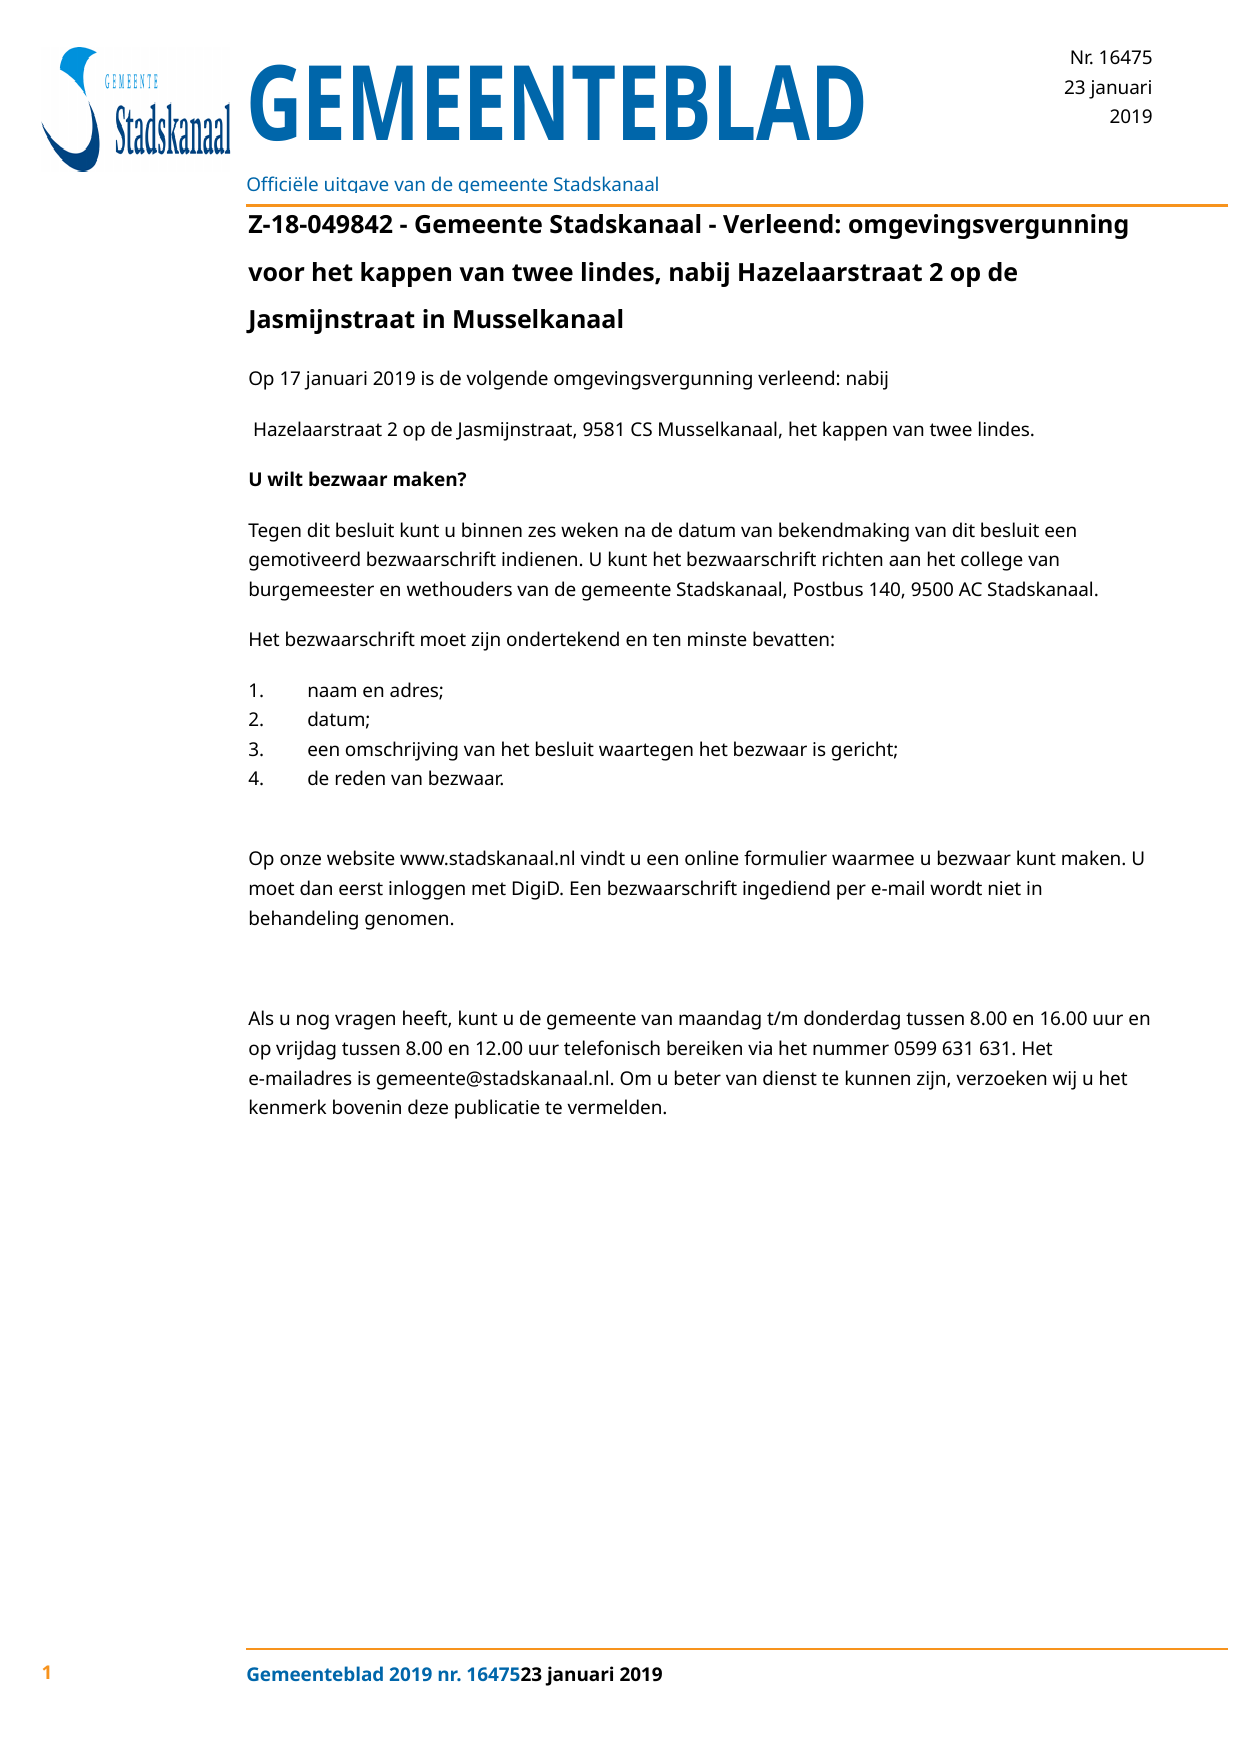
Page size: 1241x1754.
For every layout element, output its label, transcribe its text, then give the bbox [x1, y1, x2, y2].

text Hazelaarstraat 2 op de Jasmijnstraat, 9581 CS Musselkanaal, het kappen van twee lindes. [248, 416, 1152, 442]
text U wilt bezwaar maken? [248, 466, 1152, 492]
list naam en adres; [248, 677, 1152, 702]
picture [41, 47, 231, 172]
list een omschrijving van het besluit waartegen het bezwaar is gericht; [248, 736, 1152, 762]
text Op onze website www.stadskanaal.nl vindt u een online formulier waarmee u bezwaar kunt maken. U moet dan eerst inloggen met DigiD. Een bezwaarschrift ingediend per e-mail wordt niet in behandeling genomen. [248, 846, 1152, 930]
list datum; [248, 706, 1152, 732]
list de reden van bezwaar. [248, 766, 1152, 791]
text Als u nog vragen heeft, kunt u de gemeente van maandag t/m donderdag tussen 8.00 en 16.00 uur en op vrijdag tussen 8.00 en 12.00 uur telefonisch bereiken via het nummer 0599 631 631. Het e‑mailadres is gemeente@stadskanaal.nl. Om u beter van dienst te kunnen zijn, verzoeken wij u het kenmerk bovenin deze publicatie te vermelden. [248, 1006, 1152, 1120]
text Op 17 januari 2019 is de volgende omgevingsvergunning verleend: nabij [248, 366, 1152, 391]
text Tegen dit besluit kunt u binnen zes weken na de datum van bekendmaking van dit besluit een gemotiveerd bezwaarschrift indienen. U kunt het bezwaarschrift richten aan het college van burgemeester en wethouders van de gemeente Stadskanaal, Postbus 140, 9500 AC Stadskanaal. [248, 517, 1152, 602]
text Het bezwaarschrift moet zijn ondertekend en ten minste bevatten: [248, 626, 1152, 652]
text Z-18-049842 - Gemeente Stadskanaal - Verleend: omgevingsvergunning voor het kappen van twee lindes, nabij Hazelaarstraat 2 op de Jasmijnstraat in Musselkanaal [248, 207, 1152, 336]
